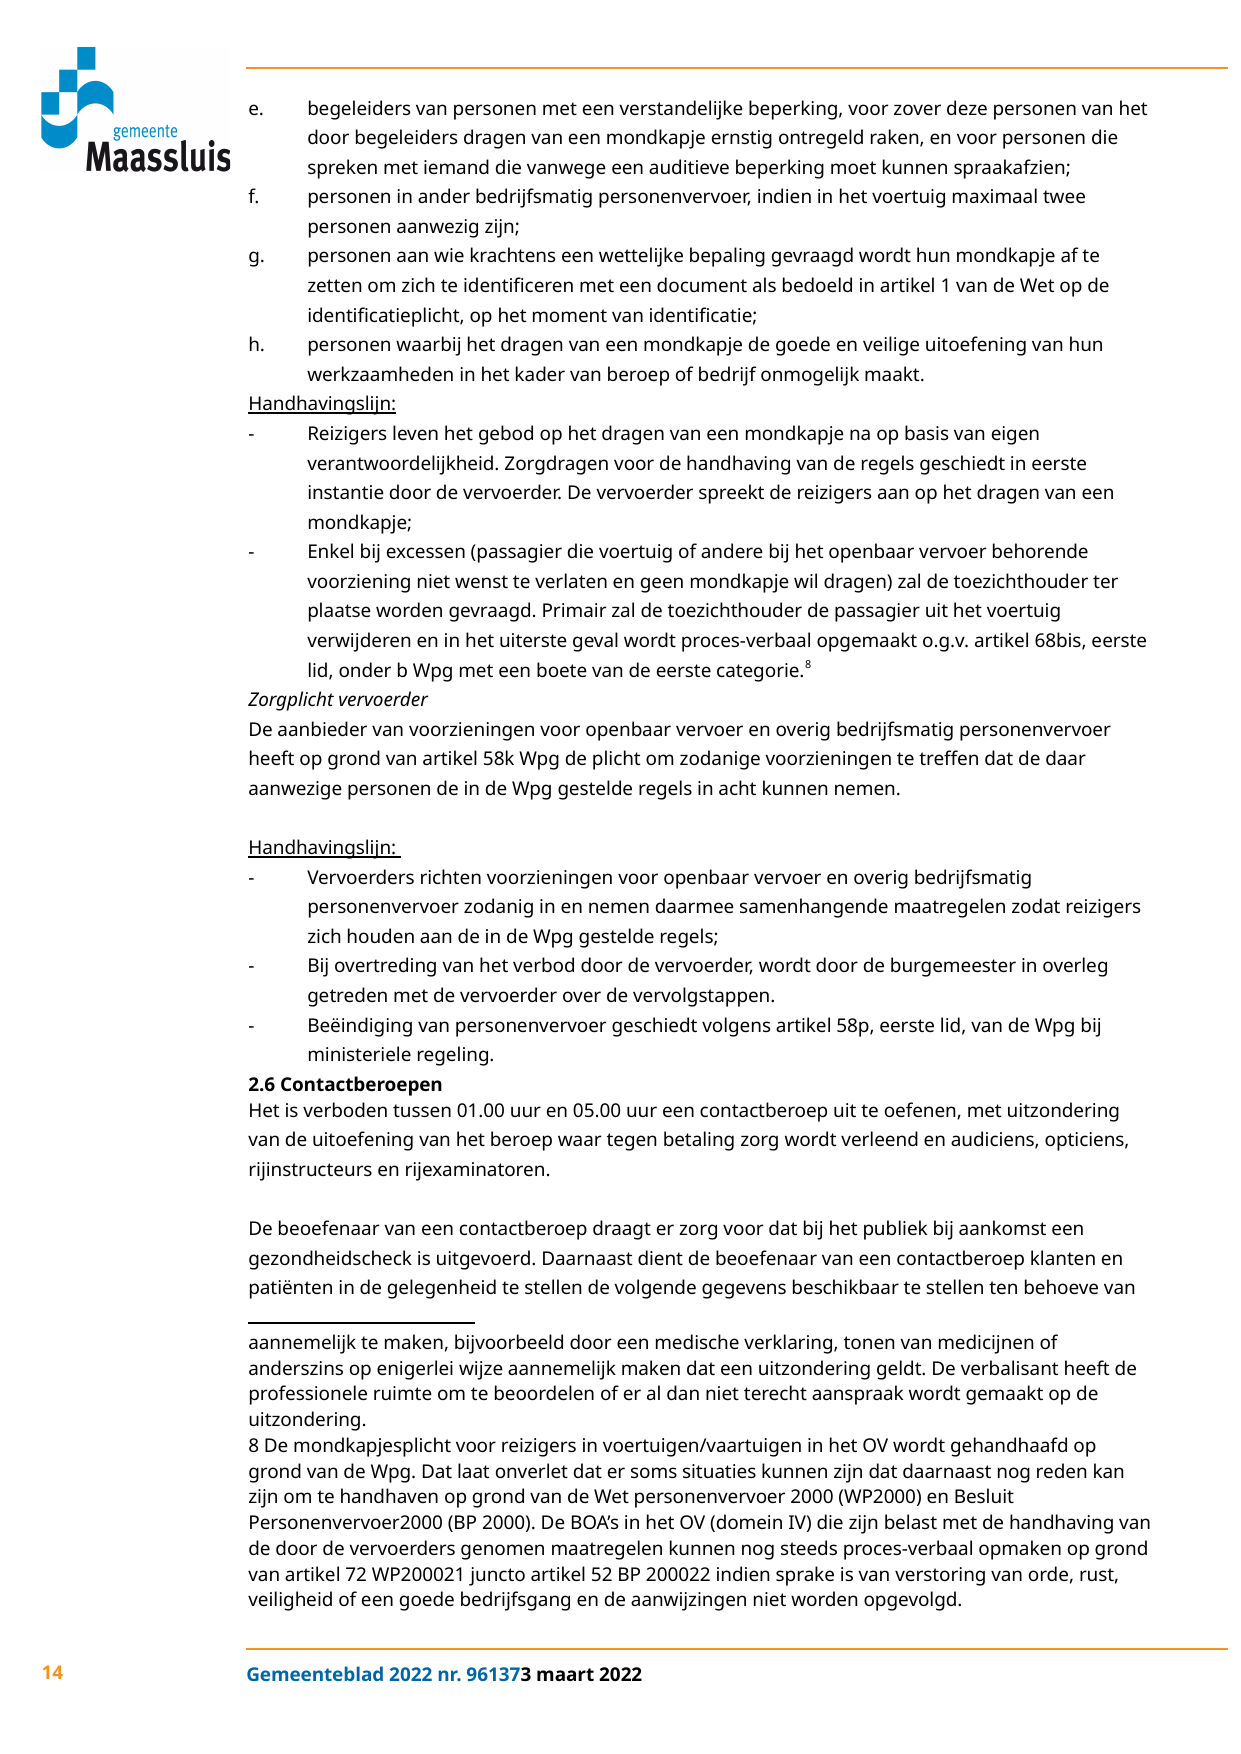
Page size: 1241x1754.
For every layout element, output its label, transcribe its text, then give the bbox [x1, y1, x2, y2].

picture [41, 47, 231, 172]
list De mondkapjesplicht voor reizigers in voertuigen/vaartuigen in het OV wordt gehandhaafd op grond van de Wpg. Dat laat onverlet dat er soms situaties kunnen zijn dat daarnaast nog reden kan zijn om te handhaven op grond van de Wet personenvervoer 2000 (WP2000) en Besluit Personenvervoer2000 (BP 2000). De BOA’s in het OV (domein IV) die zijn belast met de handhaving van de door de vervoerders genomen maatregelen kunnen nog steeds proces-verbaal opmaken op grond van artikel 72 WP200021 juncto artikel 52 BP 200022 indien sprake is van verstoring van orde, rust, veiligheid of een goede bedrijfsgang en de aanwijzingen niet worden opgevolgd. [248, 1432, 1152, 1612]
text De beoefenaar van een contactberoep draagt er zorg voor dat bij het publiek bij aankomst een gezondheidscheck is uitgevoerd. Daarnaast dient de beoefenaar van een contactberoep klanten en patiënten in de gelegenheid te stellen de volgende gegevens beschikbaar te stellen ten behoeve van [248, 1215, 1152, 1300]
picture [41, 47, 77, 92]
text Zorgplicht vervoerder [248, 686, 1152, 712]
text Het is verboden tussen 01.00 uur en 05.00 uur een contactberoep uit te oefenen, met uitzondering van de uitoefening van het beroep waar tegen betaling zorg wordt verleend en audiciens, opticiens, rijinstructeurs en rijexaminatoren. [248, 1097, 1152, 1182]
list begeleiders van personen met een verstandelijke beperking, voor zover deze personen van het door begeleiders dragen van een mondkapje ernstig ontregeld raken, en voor personen die spreken met iemand die vanwege een auditieve beperking moet kunnen spraakafzien; [248, 95, 1152, 180]
list Vervoerders richten voorzieningen voor openbaar vervoer en overig bedrijfsmatig personenvervoer zodanig in en nemen daarmee samenhangende maatregelen zodat reizigers zich houden aan de in de Wpg gestelde regels; [248, 864, 1152, 949]
list personen aan wie krachtens een wettelijke bepaling gevraagd wordt hun mondkapje af te zetten om zich te identificeren met een document als bedoeld in artikel 1 van de Wet op de identificatieplicht, op het moment van identificatie; [248, 243, 1152, 328]
list Reizigers leven het gebod op het dragen van een mondkapje na op basis van eigen verantwoordelijkheid. Zorgdragen voor de handhaving van de regels geschiedt in eerste instantie door de vervoerder. De vervoerder spreekt de reizigers aan op het dragen van een mondkapje; [248, 420, 1152, 535]
list personen in ander bedrijfsmatig personenvervoer, indien in het voertuig maximaal twee personen aanwezig zijn; [248, 183, 1152, 239]
text 2.6 Contactberoepen [248, 1071, 1152, 1097]
list personen waarbij het dragen van een mondkapje de goede en veilige uitoefening van hun werkzaamheden in het kader van beroep of bedrijf onmogelijk maakt. [248, 331, 1152, 387]
list Beëindiging van personenvervoer geschiedt volgens artikel 58p, eerste lid, van de Wpg bij ministeriele regeling. [248, 1012, 1152, 1067]
text Handhavingslijn: [248, 391, 1152, 416]
text De aanbieder van voorzieningen voor openbaar vervoer en overig bedrijfsmatig personenvervoer heeft op grond van artikel 58k Wpg de plicht om zodanige voorzieningen te treffen dat de daar aanwezige personen de in de Wpg gestelde regels in acht kunnen nemen. [248, 716, 1152, 801]
text Handhavingslijn: [248, 834, 1152, 860]
list Bij overtreding van het verbod door de vervoerder, wordt door de burgemeester in overleg getreden met de vervoerder over de vervolgstappen. [248, 953, 1152, 1008]
list Enkel bij excessen (passagier die voertuig of andere bij het openbaar vervoer behorende voorziening niet wenst te verlaten en geen mondkapje wil dragen) zal de toezichthouder ter plaatse worden gevraagd. Primair zal de toezichthouder de passagier uit het voertuig verwijderen en in het uiterste geval wordt proces-verbaal opgemaakt o.g.v. artikel 68bis, eerste lid, onder b Wpg met een boete van de eerste categorie. [248, 538, 1152, 683]
list aannemelijk te maken, bijvoorbeeld door een medische verklaring, tonen van medicijnen of anderszins op enigerlei wijze aannemelijk maken dat een uitzondering geldt. De verbalisant heeft de professionele ruimte om te beoordelen of er al dan niet terecht aanspraak wordt gemaakt op de uitzondering. [248, 1329, 1152, 1432]
